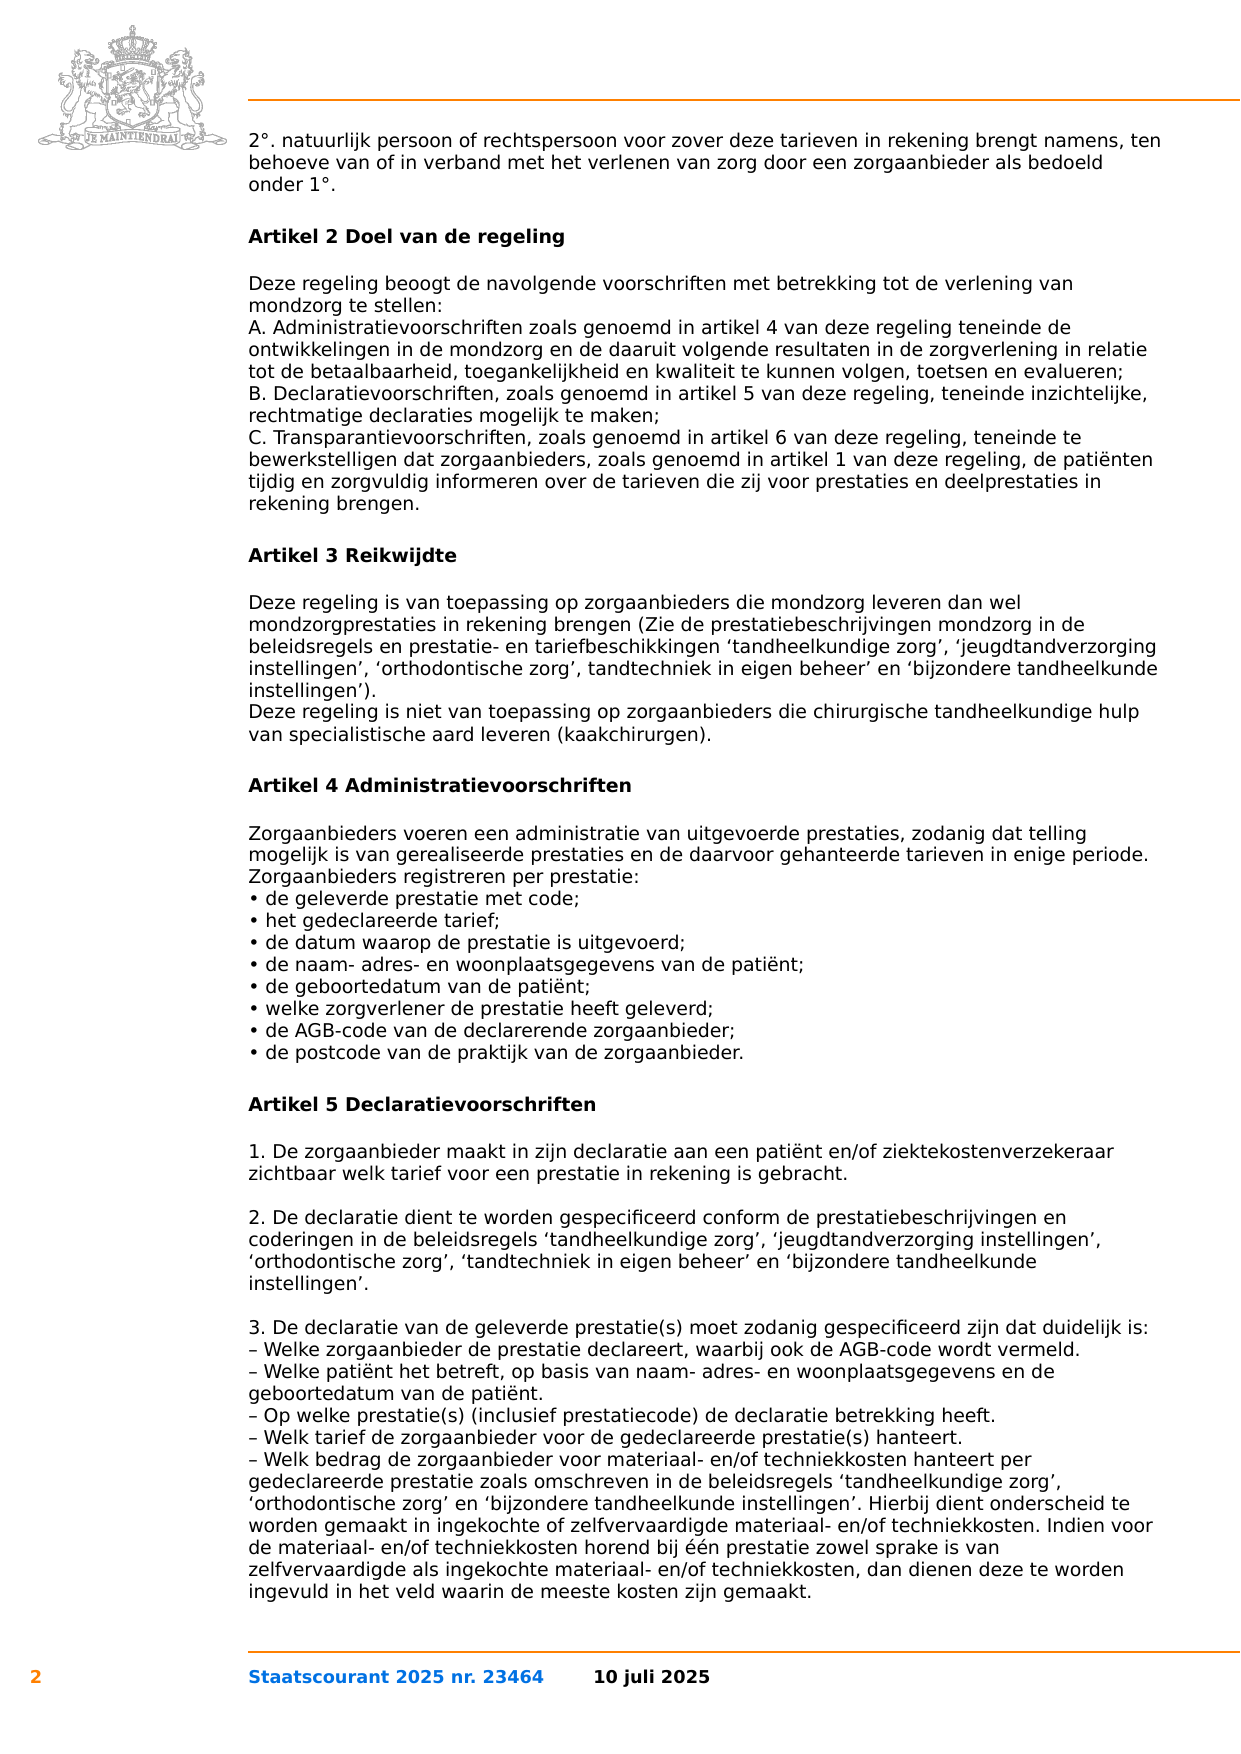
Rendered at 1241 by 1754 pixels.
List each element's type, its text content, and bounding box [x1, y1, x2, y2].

text A. Administratievoorschriften zoals genoemd in artikel 4 van deze regeling teneinde de ontwikkelingen in de mondzorg en de daaruit volgende resultaten in de zorgverlening in relatie tot de betaalbaarheid, toegankelijkheid en kwaliteit te kunnen volgen, toetsen en evalueren; [248, 317, 1163, 383]
text Zorgaanbieders voeren een administratie van uitgevoerde prestaties, zodanig dat telling mogelijk is van gerealiseerde prestaties en de daarvoor gehanteerde tarieven in enige periode. Zorgaanbieders registreren per prestatie: [248, 822, 1163, 888]
text 2. De declaratie dient te worden gespecificeerd conform de prestatiebeschrijvingen en coderingen in de beleidsregels ‘tandheelkundige zorg’, ‘jeugdtandverzorging instellingen’, ‘orthodontische zorg’, ‘tandtechniek in eigen beheer’ en ‘bijzondere tandheelkunde instellingen’. [248, 1207, 1163, 1295]
text 3. De declaratie van de geleverde prestatie(s) moet zodanig gespecificeerd zijn dat duidelijk is: [248, 1317, 1163, 1339]
subtitle Artikel 2 Doel van de regeling [248, 226, 1163, 248]
text 2°. natuurlijk persoon of rechtspersoon voor zover deze tarieven in rekening brengt namens, ten behoeve van of in verband met het verlenen van zorg door een zorgaanbieder als bedoeld onder 1°. [248, 130, 1163, 196]
text – Op welke prestatie(s) (inclusief prestatiecode) de declaratie betrekking heeft. [248, 1405, 1163, 1427]
text B. Declaratievoorschriften, zoals genoemd in artikel 5 van deze regeling, teneinde inzichtelijke, rechtmatige declaraties mogelijk te maken; [248, 383, 1163, 427]
text • de geboortedatum van de patiënt; [248, 976, 1163, 998]
text • de postcode van de praktijk van de zorgaanbieder. [248, 1042, 1163, 1064]
text – Welk tarief de zorgaanbieder voor de gedeclareerde prestatie(s) hanteert. [248, 1427, 1163, 1449]
picture [38, 25, 227, 150]
text • de datum waarop de prestatie is uitgevoerd; [248, 932, 1163, 954]
text – Welke zorgaanbieder de prestatie declareert, waarbij ook de AGB-code wordt vermeld. [248, 1339, 1163, 1361]
text • welke zorgverlener de prestatie heeft geleverd; [248, 998, 1163, 1020]
text – Welke patiënt het betreft, op basis van naam- adres- en woonplaatsgegevens en de geboortedatum van de patiënt. [248, 1361, 1163, 1405]
text – Welk bedrag de zorgaanbieder voor materiaal- en/of techniekkosten hanteert per gedeclareerde prestatie zoals omschreven in de beleidsregels ‘tandheelkundige zorg’, ‘orthodontische zorg’ en ‘bijzondere tandheelkunde instellingen’. Hierbij dient onderscheid te worden gemaakt in ingekochte of zelfvervaardigde materiaal- en/of techniekkosten. Indien voor de materiaal- en/of techniekkosten horend bij één prestatie zowel sprake is van zelfvervaardigde als ingekochte materiaal- en/of techniekkosten, dan dienen deze te worden ingevuld in het veld waarin de meeste kosten zijn gemaakt. [248, 1449, 1163, 1602]
text 1. De zorgaanbieder maakt in zijn declaratie aan een patiënt en/of ziektekostenverzekeraar zichtbaar welk tarief voor een prestatie in rekening is gebracht. [248, 1141, 1163, 1185]
text Deze regeling beoogt de navolgende voorschriften met betrekking tot de verlening van mondzorg te stellen: [248, 273, 1163, 317]
subtitle Artikel 5 Declaratievoorschriften [248, 1094, 1163, 1116]
text C. Transparantievoorschriften, zoals genoemd in artikel 6 van deze regeling, teneinde te bewerkstelligen dat zorgaanbieders, zoals genoemd in artikel 1 van deze regeling, de patiënten tijdig en zorgvuldig informeren over de tarieven die zij voor prestaties en deelprestaties in rekening brengen. [248, 427, 1163, 514]
text • het gedeclareerde tarief; [248, 910, 1163, 932]
text Deze regeling is niet van toepassing op zorgaanbieders die chirurgische tandheelkundige hulp van specialistische aard leveren (kaakchirurgen). [248, 701, 1163, 745]
subtitle Artikel 4 Administratievoorschriften [248, 775, 1163, 797]
text Deze regeling is van toepassing op zorgaanbieders die mondzorg leveren dan wel mondzorgprestaties in rekening brengen (Zie de prestatiebeschrijvingen mondzorg in de beleidsregels en prestatie- en tariefbeschikkingen ‘tandheelkundige zorg’, ‘jeugdtandverzorging instellingen’, ‘orthodontische zorg’, tandtechniek in eigen beheer’ en ‘bijzondere tandheelkunde instellingen’). [248, 592, 1163, 701]
text • de geleverde prestatie met code; [248, 888, 1163, 910]
text • de naam- adres- en woonplaatsgegevens van de patiënt; [248, 954, 1163, 976]
subtitle Artikel 3 Reikwijdte [248, 544, 1163, 567]
text • de AGB-code van de declarerende zorgaanbieder; [248, 1020, 1163, 1042]
